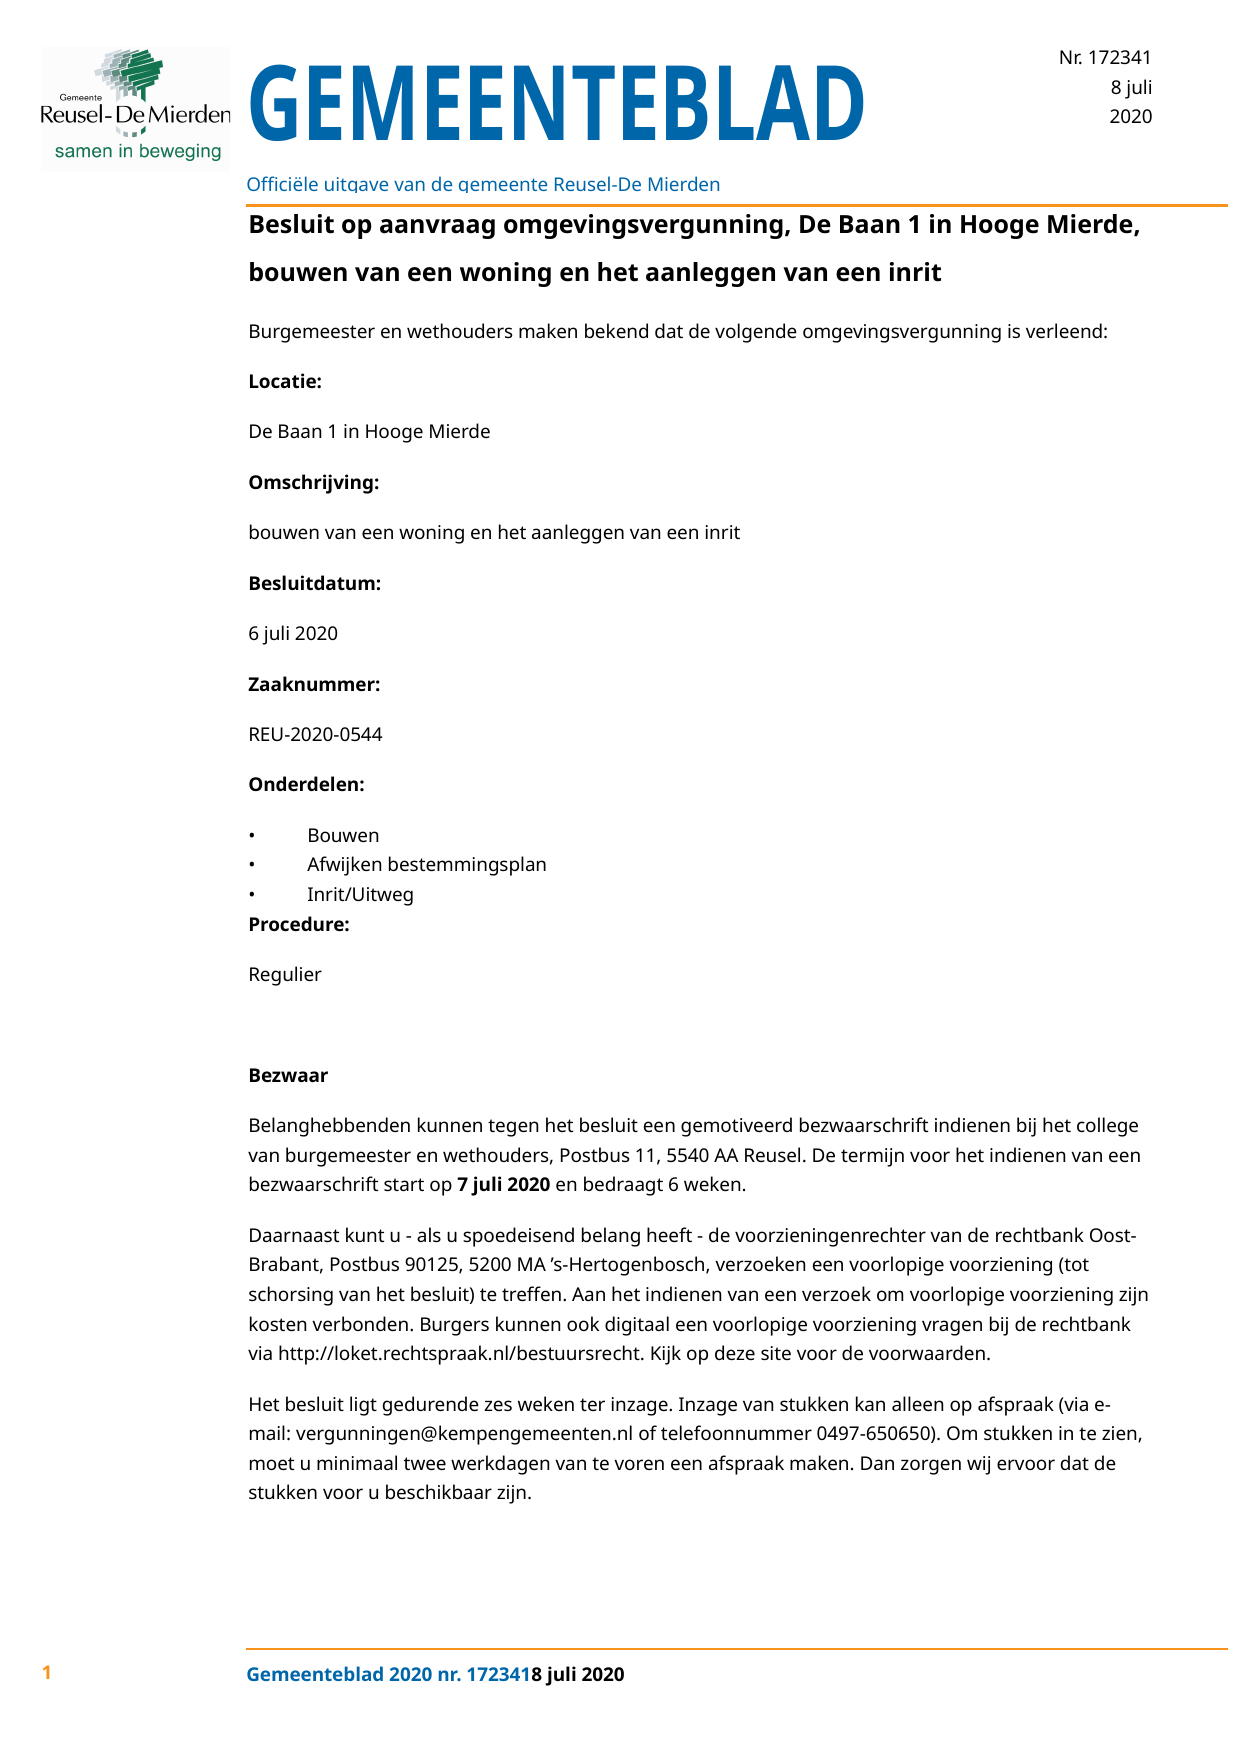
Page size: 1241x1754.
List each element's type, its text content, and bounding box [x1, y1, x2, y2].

text Het besluit ligt gedurende zes weken ter inzage. Inzage van stukken kan alleen op afspraak (via e-mail: vergunningen@kempengemeenten.nl of telefoonnummer 0497-650650). Om stukken in te zien, moet u minimaal twee werkdagen van te voren een afspraak maken. Dan zorgen wij ervoor dat de stukken voor u beschikbaar zijn. [248, 1391, 1152, 1505]
text Bezwaar [248, 1062, 1152, 1088]
text Burgemeester en wethouders maken bekend dat de volgende omgevingsvergunning is verleend: [248, 318, 1152, 344]
text De Baan 1 in Hooge Mierde [248, 419, 1152, 444]
text Besluitdatum: [248, 570, 1152, 596]
picture [41, 47, 231, 172]
text Regulier [248, 961, 1152, 987]
text Daarnaast kunt u - als u spoedeisend belang heeft - de voorzieningenrechter van de rechtbank Oost-Brabant, Postbus 90125, 5200 MA ’s-Hertogenbosch, verzoeken een voorlopige voorziening (tot schorsing van het besluit) te treffen. Aan het indienen van een verzoek om voorlopige voorziening zijn kosten verbonden. Burgers kunnen ook digitaal een voorlopige voorziening vragen bij de rechtbank via http://loket.rechtspraak.nl/bestuursrecht. Kijk op deze site voor de voorwaarden. [248, 1222, 1152, 1366]
text 6 juli 2020 [248, 620, 1152, 646]
text Procedure: [248, 911, 1152, 937]
text Omschrijving: [248, 469, 1152, 495]
text Onderdelen: [248, 772, 1152, 797]
text REU-2020-0544 [248, 721, 1152, 747]
text bouwen van een woning en het aanleggen van een inrit [248, 519, 1152, 545]
list Bouwen [248, 822, 1152, 848]
text Belanghebbenden kunnen tegen het besluit een gemotiveerd bezwaarschrift indienen bij het college van burgemeester en wethouders, Postbus 11, 5540 AA Reusel. De termijn voor het indienen van een bezwaarschrift start op 7 juli 2020 en bedraagt 6 weken. [248, 1112, 1152, 1197]
text Besluit op aanvraag omgevingsvergunning, De Baan 1 in Hooge Mierde, bouwen van een woning en het aanleggen van een inrit [248, 207, 1152, 288]
text Locatie: [248, 368, 1152, 394]
text Zaaknummer: [248, 671, 1152, 697]
list Inrit/Uitweg [248, 881, 1152, 907]
list Afwijken bestemmingsplan [248, 852, 1152, 877]
